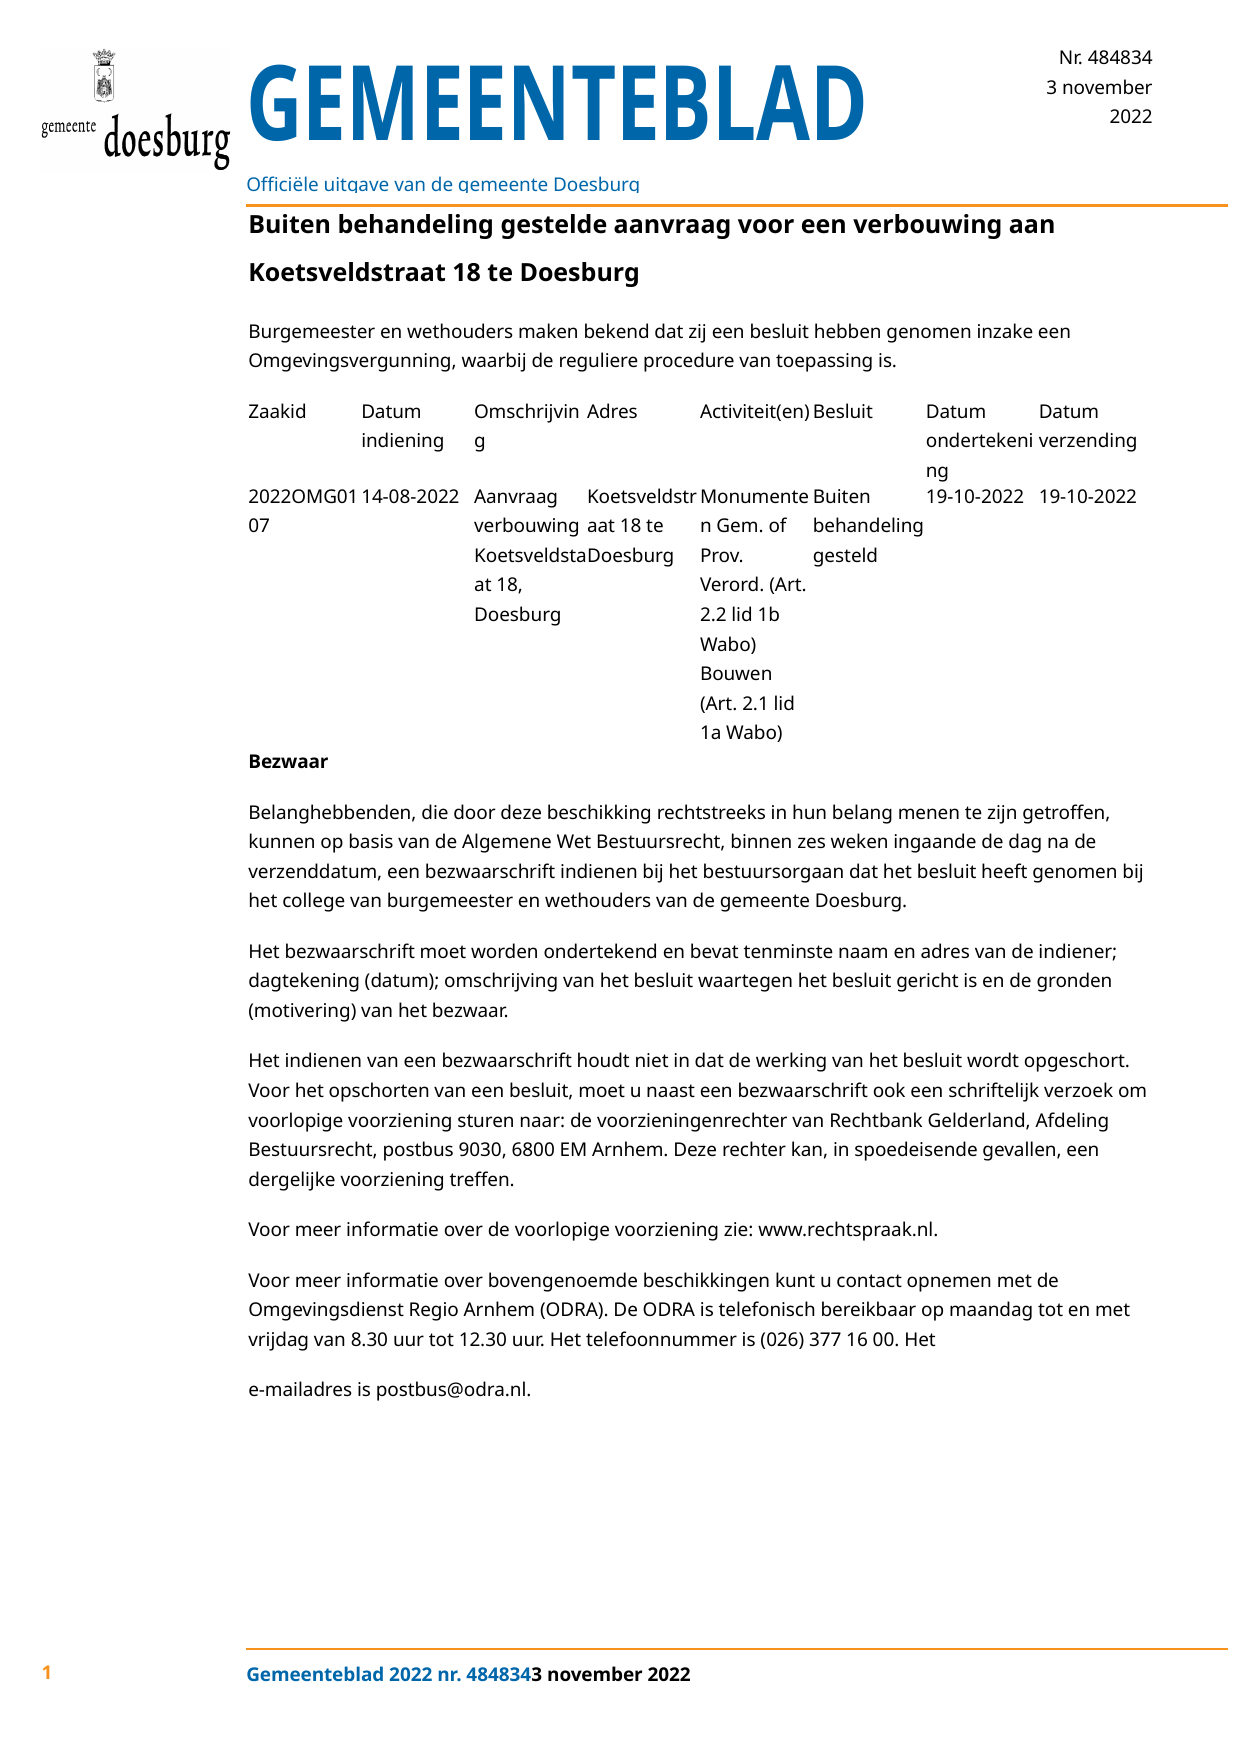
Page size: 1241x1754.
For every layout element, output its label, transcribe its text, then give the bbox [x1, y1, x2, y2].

text Burgemeester en wethouders maken bekend dat zij een besluit hebben genomen inzake een Omgevingsvergunning, waarbij de reguliere procedure van toepassing is. [248, 318, 1152, 373]
text Voor meer informatie over bovengenoemde beschikkingen kunt u contact opnemen met de Omgevingsdienst Regio Arnhem (ODRA). De ODRA is telefonisch bereikbaar op maandag tot en met vrijdag van 8.30 uur tot 12.30 uur. Het telefoonnummer is (026) 377 16 00. Het [248, 1267, 1152, 1352]
text Voor meer informatie over de voorlopige voorziening zie: www.rechtspraak.nl. [248, 1216, 1152, 1242]
table_cell Aanvraag verbouwing Koetsveldstaat 18, Doesburg [474, 483, 587, 745]
text Belanghebbenden, die door deze beschikking rechtstreeks in hun belang menen te zijn getroffen, kunnen op basis van de Algemene Wet Bestuursrecht, binnen zes weken ingaande de dag na de verzenddatum, een bezwaarschrift indienen bij het bestuursorgaan dat het besluit heeft genomen bij het college van burgemeester en wethouders van de gemeente Doesburg. [248, 799, 1152, 913]
table_header Datum verzending [1039, 398, 1152, 483]
table_cell Buiten behandeling gesteld [813, 483, 926, 745]
table_cell Koetsveldstraat 18 te Doesburg [587, 483, 700, 745]
table_cell 19-10-2022 [1039, 483, 1152, 745]
text Het bezwaarschrift moet worden ondertekend en bevat tenminste naam en adres van de indiener; dagtekening (datum); omschrijving van het besluit waartegen het besluit gericht is en de gronden (motivering) van het bezwaar. [248, 938, 1152, 1023]
table_header Adres [587, 398, 700, 483]
table_header Activiteit(en) [700, 398, 813, 483]
table_header Datum ondertekening [926, 398, 1038, 483]
table_header Datum indiening [361, 398, 474, 483]
text Bezwaar [248, 748, 1152, 774]
picture [41, 47, 231, 172]
table_cell 14-08-2022 [361, 483, 474, 745]
text e-mailadres is postbus@odra.nl. [248, 1376, 1152, 1402]
table_cell 2022OMG0107 [248, 483, 361, 745]
text Buiten behandeling gestelde aanvraag voor een verbouwing aan Koetsveldstraat 18 te Doesburg [248, 207, 1152, 288]
table_header Zaakid [248, 398, 361, 483]
table_cell 19-10-2022 [926, 483, 1038, 745]
table_cell Monumenten Gem. of Prov. Verord. (Art. 2.2 lid 1b Wabo) Bouwen (Art. 2.1 lid 1a Wabo) [700, 483, 813, 745]
table_header Omschrijving [474, 398, 587, 483]
table_header Besluit [813, 398, 926, 483]
text Het indienen van een bezwaarschrift houdt niet in dat de werking van het besluit wordt opgeschort. Voor het opschorten van een besluit, moet u naast een bezwaarschrift ook een schriftelijk verzoek om voorlopige voorziening sturen naar: de voorzieningenrechter van Rechtbank Gelderland, Afdeling Bestuursrecht, postbus 9030, 6800 EM Arnhem. Deze rechter kan, in spoedeisende gevallen, een dergelijke voorziening treffen. [248, 1048, 1152, 1192]
